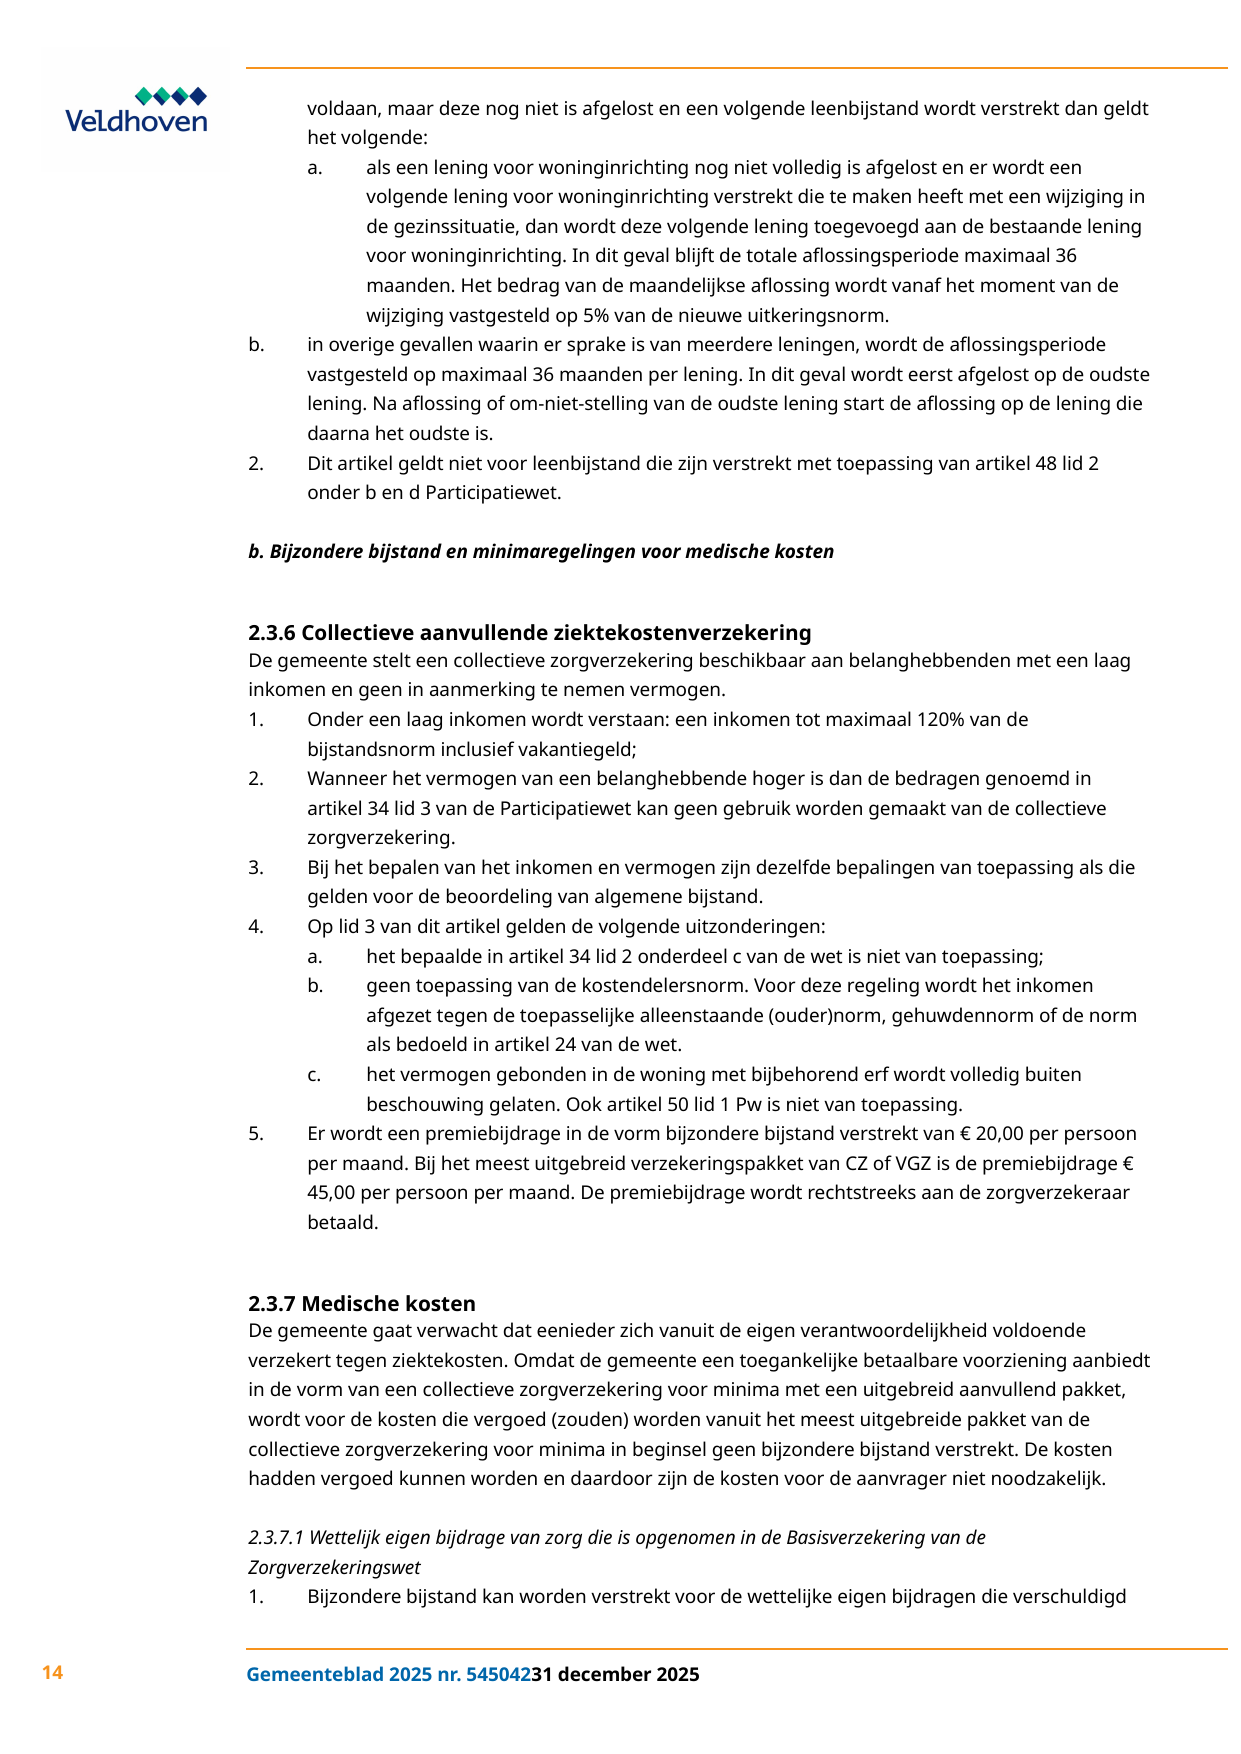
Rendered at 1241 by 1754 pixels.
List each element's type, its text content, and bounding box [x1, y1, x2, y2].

list Er wordt een premiebijdrage in de vorm bijzondere bijstand verstrekt van € 20,00 per persoon per maand. Bij het meest uitgebreid verzekeringspakket van CZ of VGZ is de premiebijdrage € 45,00 per persoon per maand. De premiebijdrage wordt rechtstreeks aan de zorgverzekeraar betaald. [248, 1120, 1152, 1235]
list geen toepassing van de kostendelersnorm. Voor deze regeling wordt het inkomen afgezet tegen de toepasselijke alleenstaande (ouder)norm, gehuwdennorm of de norm als bedoeld in artikel 24 van de wet. [307, 972, 1152, 1057]
list Onder een laag inkomen wordt verstaan: een inkomen tot maximaal 120% van de bijstandsnorm inclusief vakantiegeld; [248, 706, 1152, 761]
text De gemeente stelt een collectieve zorgverzekering beschikbaar aan belanghebbenden met een laag inkomen en geen in aanmerking te nemen vermogen. [248, 647, 1152, 702]
list het vermogen gebonden in de woning met bijbehorend erf wordt volledig buiten beschouwing gelaten. Ook artikel 50 lid 1 Pw is niet van toepassing. [307, 1061, 1152, 1116]
list voldaan, maar deze nog niet is afgelost en een volgende leenbijstand wordt verstrekt dan geldt het volgende: [248, 95, 1152, 150]
list Dit artikel geldt niet voor leenbijstand die zijn verstrekt met toepassing van artikel 48 lid 2 onder b en d Participatiewet. [248, 450, 1152, 505]
text 2.3.7 Medische kosten [248, 1289, 1152, 1317]
text De gemeente gaat verwacht dat eenieder zich vanuit de eigen verantwoordelijkheid voldoende verzekert tegen ziektekosten. Omdat de gemeente een toegankelijke betaalbare voorziening aanbiedt in de vorm van een collectieve zorgverzekering voor minima met een uitgebreid aanvullend pakket, wordt voor de kosten die vergoed (zouden) worden vanuit het meest uitgebreide pakket van de collectieve zorgverzekering voor minima in beginsel geen bijzondere bijstand verstrekt. De kosten hadden vergoed kunnen worden en daardoor zijn de kosten voor de aanvrager niet noodzakelijk. [248, 1317, 1152, 1491]
picture [41, 47, 231, 172]
list Wanneer het vermogen van een belanghebbende hoger is dan de bedragen genoemd in artikel 34 lid 3 van de Participatiewet kan geen gebruik worden gemaakt van de collectieve zorgverzekering. [248, 765, 1152, 850]
list als een lening voor woninginrichting nog niet volledig is afgelost en er wordt een volgende lening voor woninginrichting verstrekt die te maken heeft met een wijziging in de gezinssituatie, dan wordt deze volgende lening toegevoegd aan de bestaande lening voor woninginrichting. In dit geval blijft de totale aflossingsperiode maximaal 36 maanden. Het bedrag van de maandelijkse aflossing wordt vanaf het moment van de wijziging vastgesteld op 5% van de nieuwe uitkeringsnorm. [307, 154, 1152, 328]
text b. Bijzondere bijstand en minimaregelingen voor medische kosten [248, 538, 1152, 564]
list in overige gevallen waarin er sprake is van meerdere leningen, wordt de aflossingsperiode vastgesteld op maximaal 36 maanden per lening. In dit geval wordt eerst afgelost op de oudste lening. Na aflossing of om-niet-stelling van de oudste lening start de aflossing op de lening die daarna het oudste is. [248, 331, 1152, 446]
list Bijzondere bijstand kan worden verstrekt voor de wettelijke eigen bijdragen die verschuldigd [248, 1584, 1152, 1609]
list het bepaalde in artikel 34 lid 2 onderdeel c van de wet is niet van toepassing; [307, 943, 1152, 968]
text 2.3.6 Collectieve aanvullende ziektekostenverzekering [248, 618, 1152, 647]
text 2.3.7.1 Wettelijk eigen bijdrage van zorg die is opgenomen in de Basisverzekering van de Zorgverzekeringswet [248, 1524, 1152, 1580]
list Bij het bepalen van het inkomen en vermogen zijn dezelfde bepalingen van toepassing als die gelden voor de beoordeling van algemene bijstand. [248, 854, 1152, 909]
list Op lid 3 van dit artikel gelden de volgende uitzonderingen: [248, 913, 1152, 939]
